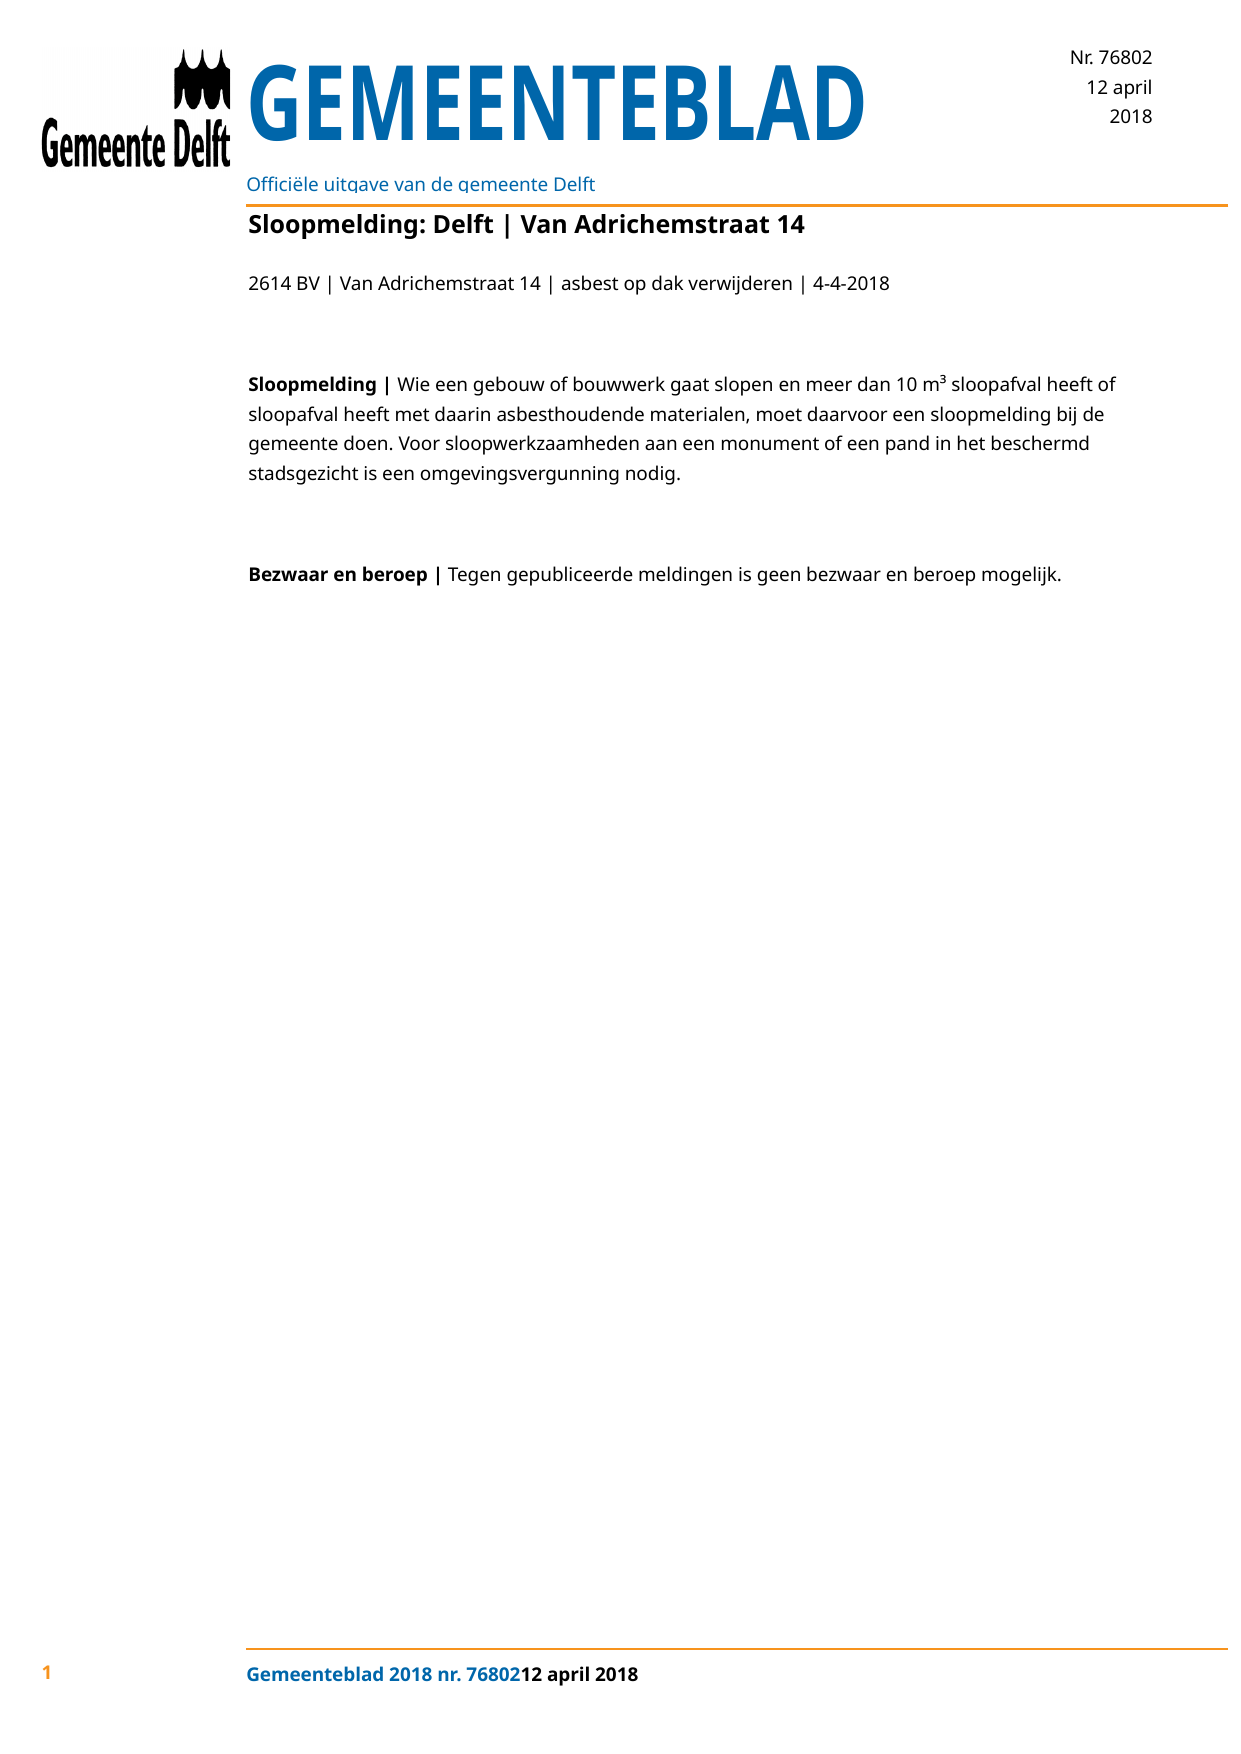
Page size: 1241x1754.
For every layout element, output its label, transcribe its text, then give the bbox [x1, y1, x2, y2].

text Sloopmelding | Wie een gebouw of bouwwerk gaat slopen en meer dan 10 m³ sloopafval heeft of sloopafval heeft met daarin asbesthoudende materialen, moet daarvoor een sloopmelding bij de gemeente doen. Voor sloopwerkzaamheden aan een monument of een pand in het beschermd stadsgezicht is een omgevingsvergunning nodig. [248, 371, 1152, 486]
text Sloopmelding: Delft | Van Adrichemstraat 14 [248, 207, 1152, 241]
picture [41, 47, 231, 172]
text Bezwaar en beroep | Tegen gepubliceerde meldingen is geen bezwaar en beroep mogelijk. [248, 561, 1152, 586]
text 2614 BV | Van Adrichemstraat 14 | asbest op dak verwijderen | 4-4-2018 [248, 270, 1152, 296]
